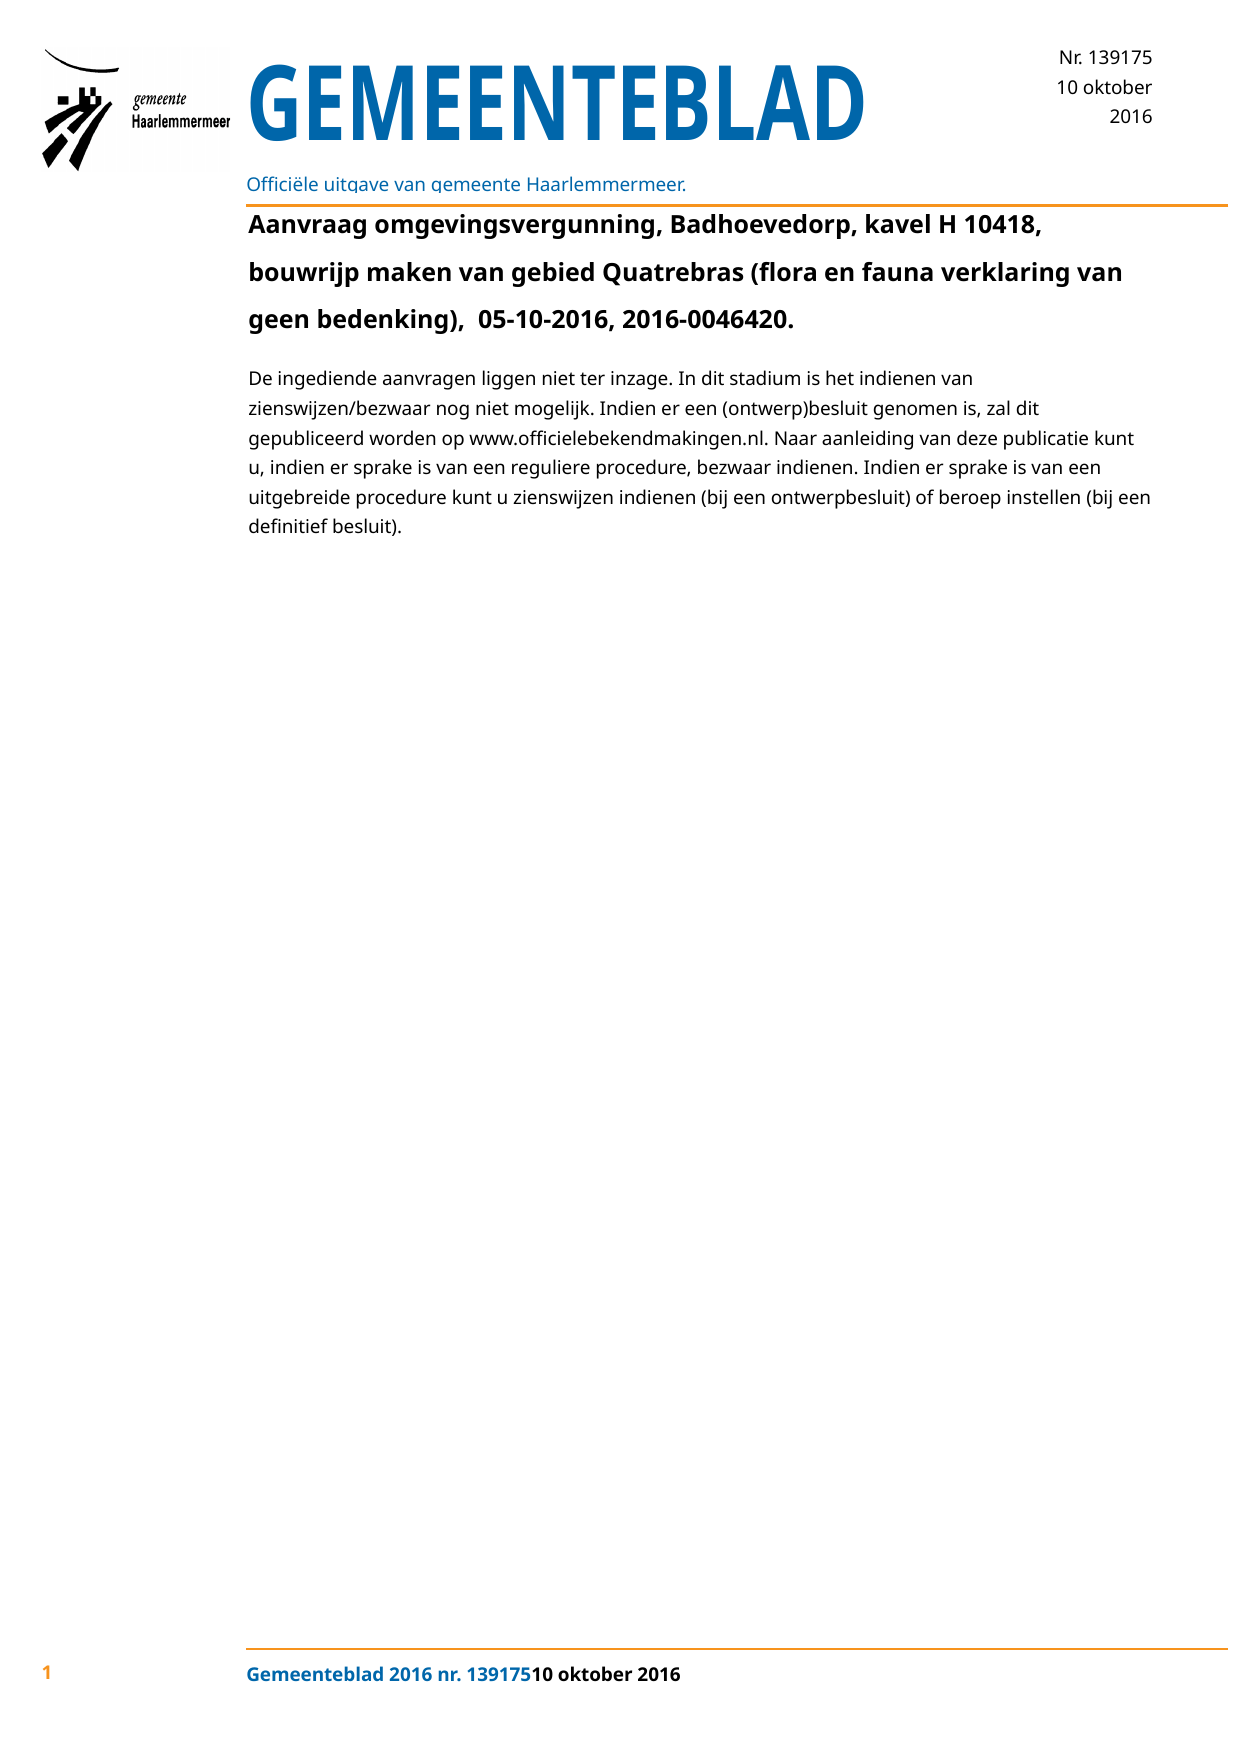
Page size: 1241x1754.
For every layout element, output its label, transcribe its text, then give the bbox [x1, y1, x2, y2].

picture [41, 47, 231, 172]
text De ingediende aanvragen liggen niet ter inzage. In dit stadium is het indienen van zienswijzen/bezwaar nog niet mogelijk. Indien er een (ontwerp)besluit genomen is, zal dit gepubliceerd worden op www.officielebekendmakingen.nl. Naar aanleiding van deze publicatie kunt u, indien er sprake is van een reguliere procedure, bezwaar indienen. Indien er sprake is van een uitgebreide procedure kunt u zienswijzen indienen (bij een ontwerpbesluit) of beroep instellen (bij een definitief besluit). [248, 366, 1152, 539]
text Aanvraag omgevingsvergunning, Badhoevedorp, kavel H 10418, bouwrijp maken van gebied Quatrebras (flora en fauna verklaring van geen bedenking), 05-10-2016, 2016-0046420. [248, 207, 1152, 336]
